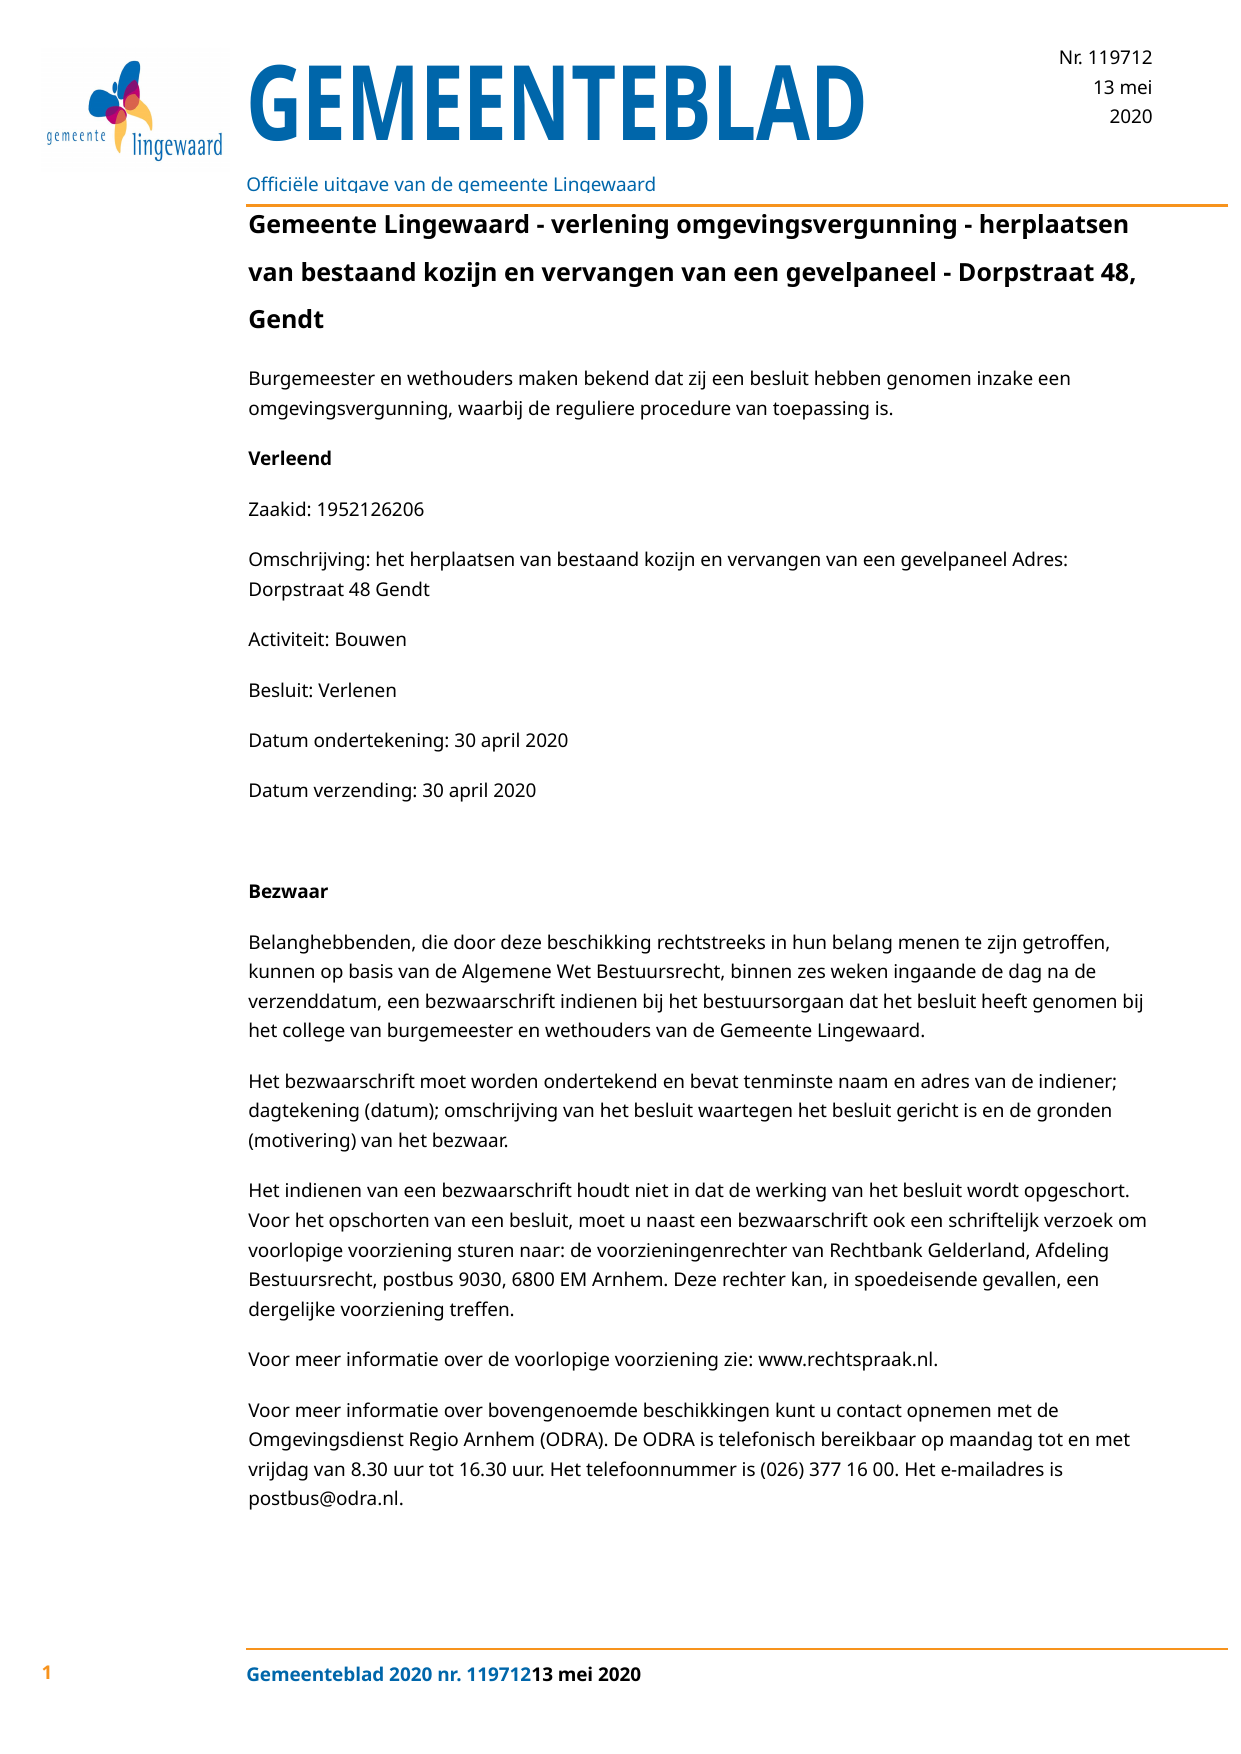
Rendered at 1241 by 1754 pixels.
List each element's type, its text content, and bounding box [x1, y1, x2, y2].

picture [41, 47, 231, 172]
text Verleend [248, 446, 1152, 471]
text Voor meer informatie over bovengenoemde beschikkingen kunt u contact opnemen met de Omgevingsdienst Regio Arnhem (ODRA). De ODRA is telefonisch bereikbaar op maandag tot en met vrijdag van 8.30 uur tot 16.30 uur. Het telefoonnummer is (026) 377 16 00. Het e-mailadres is postbus@odra.nl. [248, 1397, 1152, 1511]
text Burgemeester en wethouders maken bekend dat zij een besluit hebben genomen inzake een omgevingsvergunning, waarbij de reguliere procedure van toepassing is. [248, 366, 1152, 421]
text Bezwaar [248, 878, 1152, 904]
text Belanghebbenden, die door deze beschikking rechtstreeks in hun belang menen te zijn getroffen, kunnen op basis van de Algemene Wet Bestuursrecht, binnen zes weken ingaande de dag na de verzenddatum, een bezwaarschrift indienen bij het bestuursorgaan dat het besluit heeft genomen bij het college van burgemeester en wethouders van de Gemeente Lingewaard. [248, 929, 1152, 1043]
text Activiteit: Bouwen [248, 626, 1152, 652]
text Gemeente Lingewaard - verlening omgevingsvergunning - herplaatsen van bestaand kozijn en vervangen van een gevelpaneel - Dorpstraat 48, Gendt [248, 207, 1152, 336]
text Het indienen van een bezwaarschrift houdt niet in dat de werking van het besluit wordt opgeschort. Voor het opschorten van een besluit, moet u naast een bezwaarschrift ook een schriftelijk verzoek om voorlopige voorziening sturen naar: de voorzieningenrechter van Rechtbank Gelderland, Afdeling Bestuursrecht, postbus 9030, 6800 EM Arnhem. Deze rechter kan, in spoedeisende gevallen, een dergelijke voorziening treffen. [248, 1178, 1152, 1322]
text Zaakid: 1952126206 [248, 496, 1152, 522]
text Het bezwaarschrift moet worden ondertekend en bevat tenminste naam en adres van de indiener; dagtekening (datum); omschrijving van het besluit waartegen het besluit gericht is en de gronden (motivering) van het bezwaar. [248, 1068, 1152, 1153]
text Datum ondertekening: 30 april 2020 [248, 727, 1152, 753]
text Besluit: Verlenen [248, 677, 1152, 702]
text Voor meer informatie over de voorlopige voorziening zie: www.rechtspraak.nl. [248, 1346, 1152, 1372]
text Omschrijving: het herplaatsen van bestaand kozijn en vervangen van een gevelpaneel Adres: Dorpstraat 48 Gendt [248, 546, 1152, 602]
text Datum verzending: 30 april 2020 [248, 778, 1152, 803]
